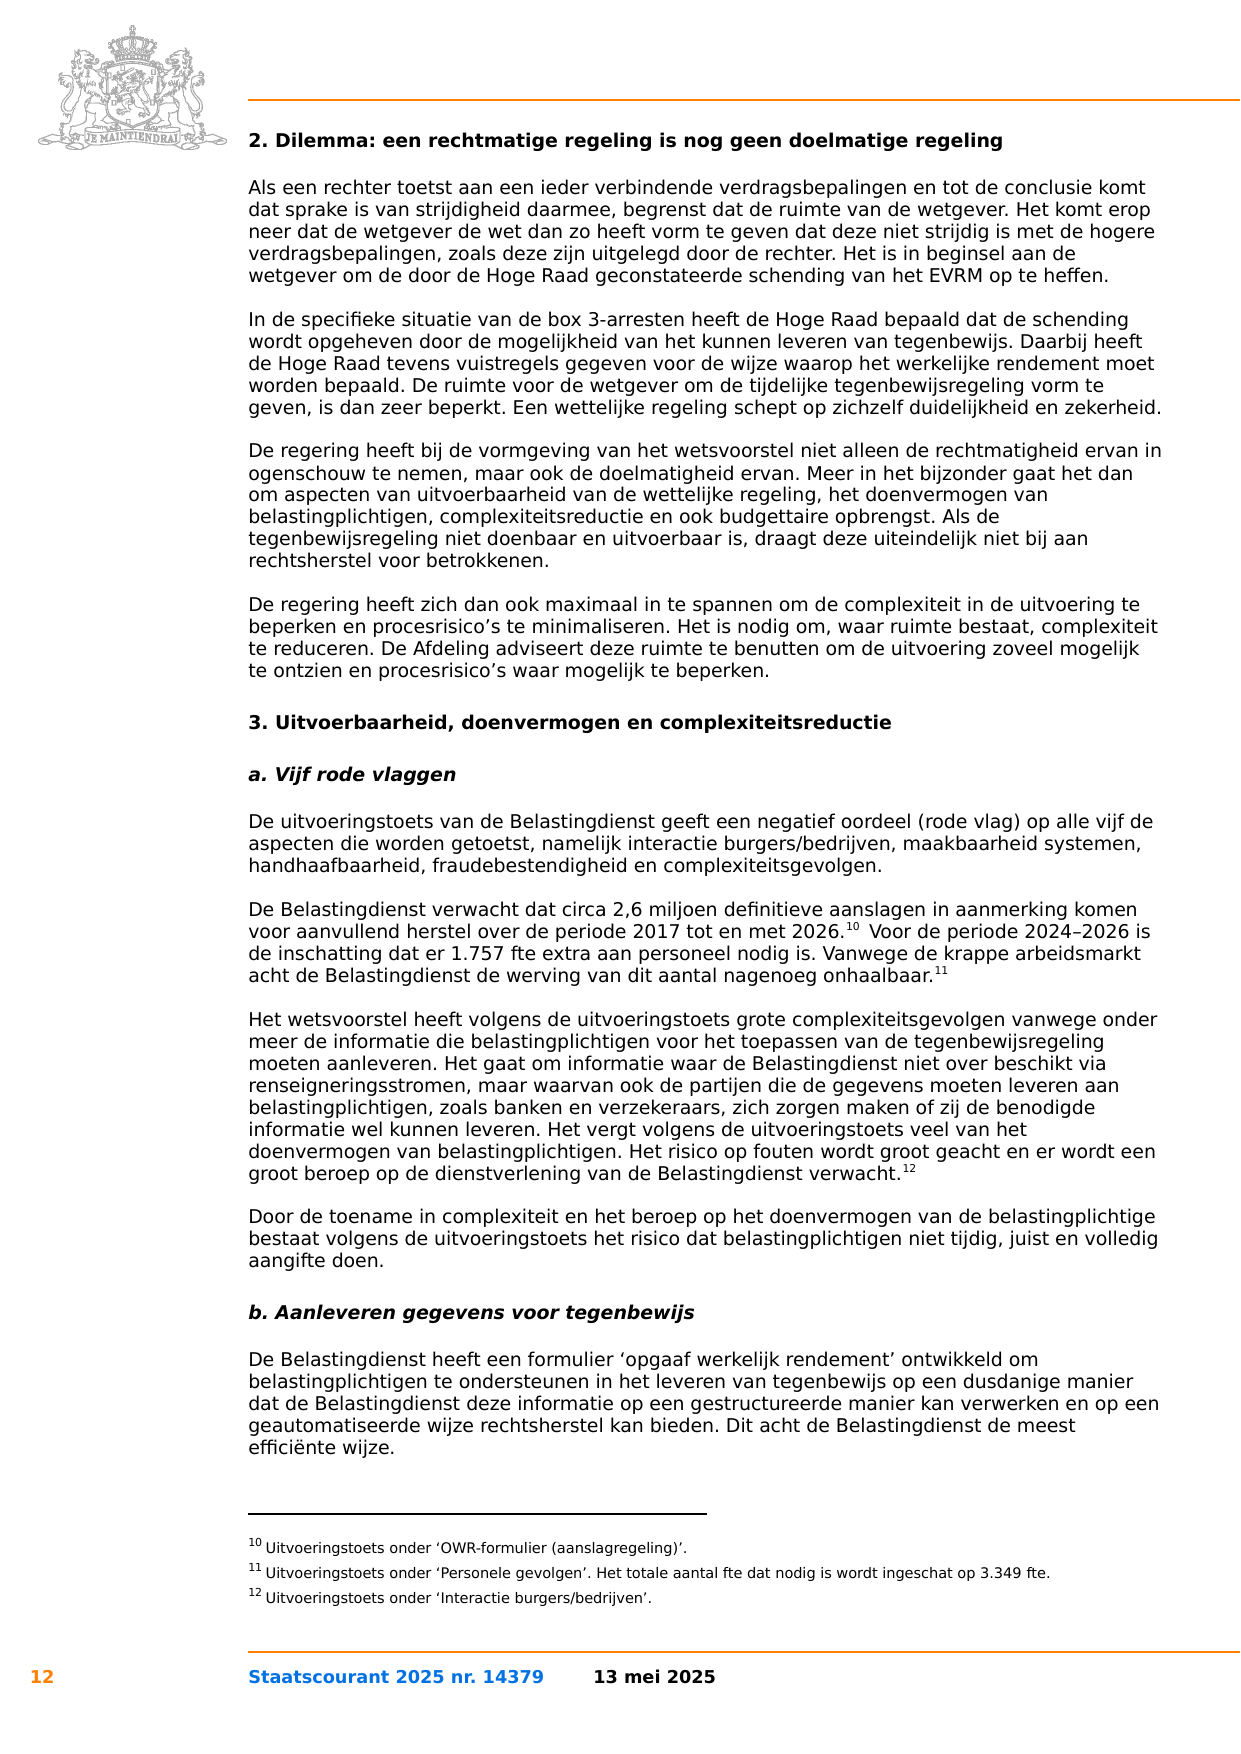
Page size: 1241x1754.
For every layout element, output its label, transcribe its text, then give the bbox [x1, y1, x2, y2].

text In de specifieke situatie van de box 3-arresten heeft de Hoge Raad bepaald dat de schending wordt opgeheven door de mogelijkheid van het kunnen leveren van tegenbewijs. Daarbij heeft de Hoge Raad tevens vuistregels gegeven voor de wijze waarop het werkelijke rendement moet worden bepaald. De ruimte voor de wetgever om de tijdelijke tegenbewijsregeling vorm te geven, is dan zeer beperkt. Een wettelijke regeling schept op zichzelf duidelijkheid en zekerheid. [248, 309, 1163, 418]
text De Belastingdienst verwacht dat circa 2,6 miljoen definitieve aanslagen in aanmerking komen voor aanvullend herstel over de periode 2017 tot en met 2026. Voor de periode 2024–2026 is de inschatting dat er 1.757 fte extra aan personeel nodig is. Vanwege de krappe arbeidsmarkt acht de Belastingdienst de werving van dit aantal nagenoeg onhaalbaar. [248, 899, 1163, 987]
text Het wetsvoorstel heeft volgens de uitvoeringstoets grote complexiteitsgevolgen vanwege onder meer de informatie die belastingplichtigen voor het toepassen van de tegenbewijsregeling moeten aanleveren. Het gaat om informatie waar de Belastingdienst niet over beschikt via renseigneringsstromen, maar waarvan ook de partijen die de gegevens moeten leveren aan belastingplichtigen, zoals banken en verzekeraars, zich zorgen maken of zij de benodigde informatie wel kunnen leveren. Het vergt volgens de uitvoeringstoets veel van het doenvermogen van belastingplichtigen. Het risico op fouten wordt groot geacht en er wordt een groot beroep op de dienstverlening van de Belastingdienst verwacht. [248, 1009, 1163, 1184]
text Uitvoeringstoets onder ‘Personele gevolgen’. Het totale aantal fte dat nodig is wordt ingeschat op 3.349 fte. [248, 1561, 1163, 1583]
subtitle 3. Uitvoerbaarheid, doenvermogen en complexiteitsreductie [248, 712, 1163, 734]
text De regering heeft bij de vormgeving van het wetsvoorstel niet alleen de rechtmatigheid ervan in ogenschouw te nemen, maar ook de doelmatigheid ervan. Meer in het bijzonder gaat het dan om aspecten van uitvoerbaarheid van de wettelijke regeling, het doenvermogen van belastingplichtigen, complexiteitsreductie en ook budgettaire opbrengst. Als de tegenbewijsregeling niet doenbaar en uitvoerbaar is, draagt deze uiteindelijk niet bij aan rechtsherstel voor betrokkenen. [248, 440, 1163, 572]
text Als een rechter toetst aan een ieder verbindende verdragsbepalingen en tot de conclusie komt dat sprake is van strijdigheid daarmee, begrenst dat de ruimte van de wetgever. Het komt erop neer dat de wetgever de wet dan zo heeft vorm te geven dat deze niet strijdig is met de hogere verdragsbepalingen, zoals deze zijn uitgelegd door de rechter. Het is in beginsel aan de wetgever om de door de Hoge Raad geconstateerde schending van het EVRM op te heffen. [248, 177, 1163, 287]
text De Belastingdienst heeft een formulier ‘opgaaf werkelijk rendement’ ontwikkeld om belastingplichtigen te ondersteunen in het leveren van tegenbewijs op een dusdanige manier dat de Belastingdienst deze informatie op een gestructureerde manier kan verwerken en op een geautomatiseerde wijze rechtsherstel kan bieden. Dit acht de Belastingdienst de meest efficiënte wijze. [248, 1349, 1163, 1459]
text Door de toename in complexiteit en het beroep op het doenvermogen van de belastingplichtige bestaat volgens de uitvoeringstoets het risico dat belastingplichtigen niet tijdig, juist en volledig aangifte doen. [248, 1206, 1163, 1272]
subtitle a. Vijf rode vlaggen [248, 764, 1163, 786]
text Uitvoeringstoets onder ‘OWR-formulier (aanslagregeling)’. [248, 1536, 1163, 1558]
subtitle 2. Dilemma: een rechtmatige regeling is nog geen doelmatige regeling [248, 130, 1163, 152]
text Uitvoeringstoets onder ‘Interactie burgers/bedrijven’. [248, 1586, 1163, 1608]
text De regering heeft zich dan ook maximaal in te spannen om de complexiteit in de uitvoering te beperken en procesrisico’s te minimaliseren. Het is nodig om, waar ruimte bestaat, complexiteit te reduceren. De Afdeling adviseert deze ruimte te benutten om de uitvoering zoveel mogelijk te ontzien en procesrisico’s waar mogelijk te beperken. [248, 594, 1163, 682]
text De uitvoeringstoets van de Belastingdienst geeft een negatief oordeel (rode vlag) op alle vijf de aspecten die worden getoetst, namelijk interactie burgers/bedrijven, maakbaarheid systemen, handhaafbaarheid, fraudebestendigheid en complexiteitsgevolgen. [248, 811, 1163, 877]
picture [38, 25, 227, 150]
subtitle b. Aanleveren gegevens voor tegenbewijs [248, 1302, 1163, 1324]
